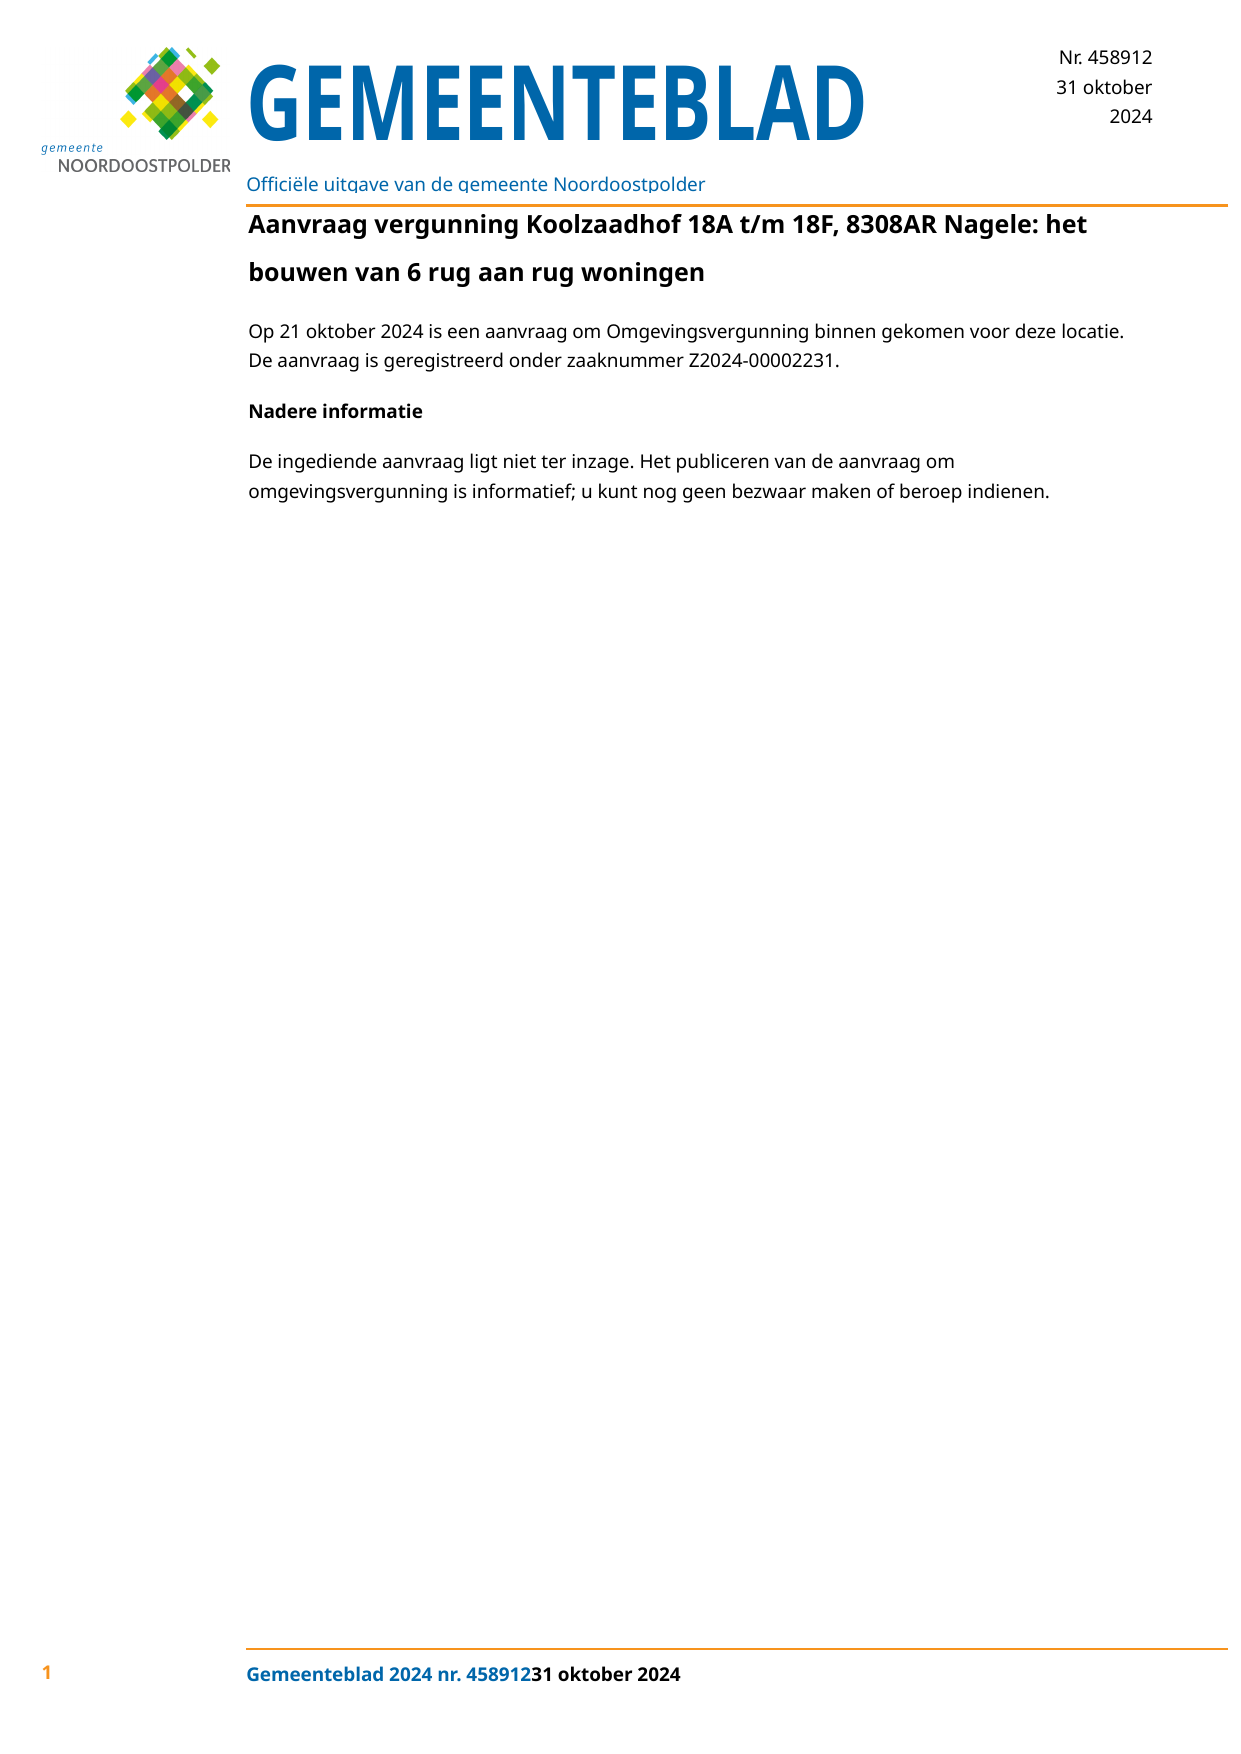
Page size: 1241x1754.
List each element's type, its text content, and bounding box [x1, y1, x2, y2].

text De ingediende aanvraag ligt niet ter inzage. Het publiceren van de aanvraag om omgevingsvergunning is informatief; u kunt nog geen bezwaar maken of beroep indienen. [248, 448, 1152, 504]
text Nadere informatie [248, 398, 1152, 424]
picture [41, 47, 231, 172]
text Aanvraag vergunning Koolzaadhof 18A t/m 18F, 8308AR Nagele: het bouwen van 6 rug aan rug woningen [248, 207, 1152, 288]
text Op 21 oktober 2024 is een aanvraag om Omgevingsvergunning binnen gekomen voor deze locatie. De aanvraag is geregistreerd onder zaaknummer Z2024-00002231. [248, 318, 1152, 373]
